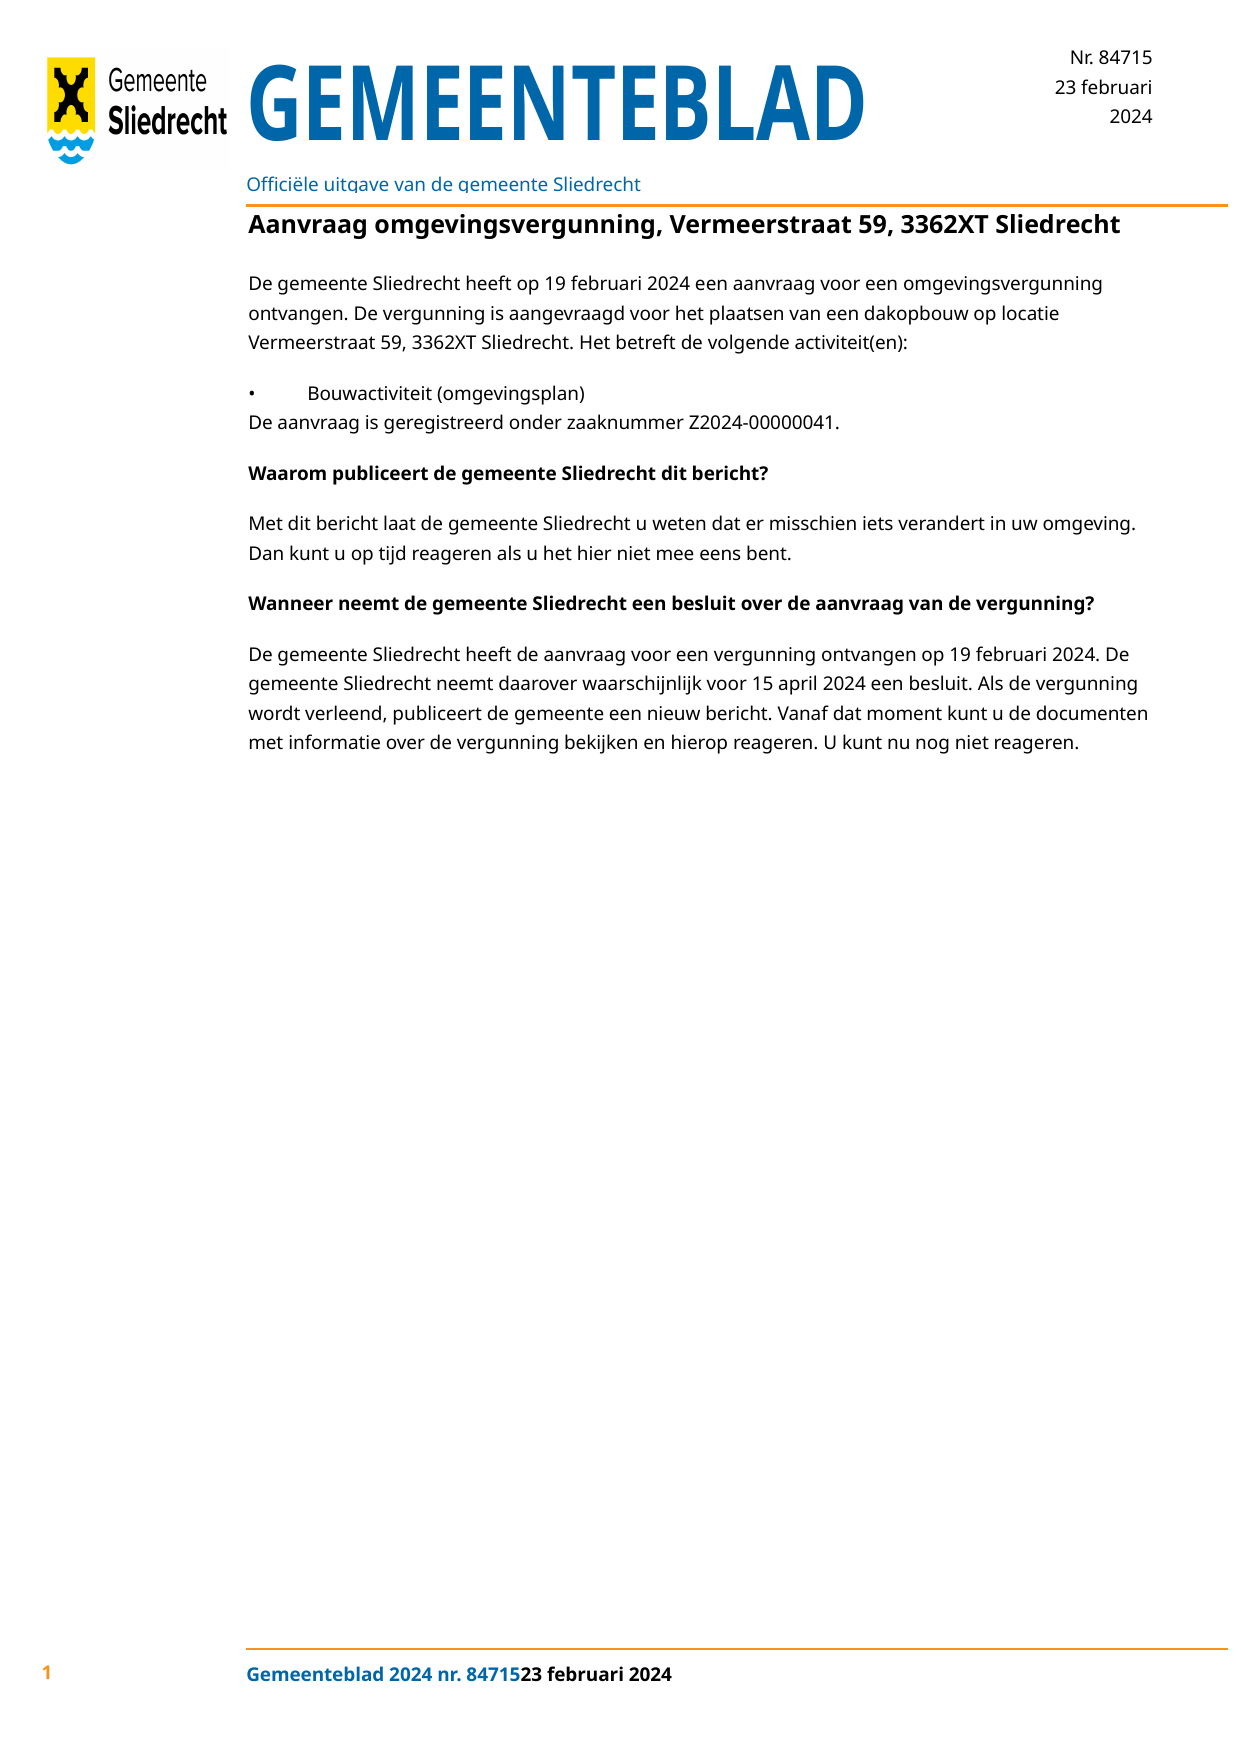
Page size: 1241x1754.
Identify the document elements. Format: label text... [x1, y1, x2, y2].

text Aanvraag omgevingsvergunning, Vermeerstraat 59, 3362XT Sliedrecht [248, 207, 1152, 241]
list Bouwactiviteit (omgevingsplan) [248, 380, 1152, 406]
text De aanvraag is geregistreerd onder zaaknummer Z2024-00000041. [248, 409, 1152, 435]
text De gemeente Sliedrecht heeft de aanvraag voor een vergunning ontvangen op 19 februari 2024. De gemeente Sliedrecht neemt daarover waarschijnlijk voor 15 april 2024 een besluit. Als de vergunning wordt verleend, publiceert de gemeente een nieuw bericht. Vanaf dat moment kunt u de documenten met informatie over de vergunning bekijken en hierop reageren. U kunt nu nog niet reageren. [248, 641, 1152, 755]
text Met dit bericht laat de gemeente Sliedrecht u weten dat er misschien iets verandert in uw omgeving. Dan kunt u op tijd reageren als u het hier niet mee eens bent. [248, 510, 1152, 566]
text Wanneer neemt de gemeente Sliedrecht een besluit over de aanvraag van de vergunning? [248, 590, 1152, 616]
picture [41, 47, 231, 172]
text Waarom publiceert de gemeente Sliedrecht dit bericht? [248, 460, 1152, 486]
text De gemeente Sliedrecht heeft op 19 februari 2024 een aanvraag voor een omgevingsvergunning ontvangen. De vergunning is aangevraagd voor het plaatsen van een dakopbouw op locatie Vermeerstraat 59, 3362XT Sliedrecht. Het betreft de volgende activiteit(en): [248, 270, 1152, 355]
